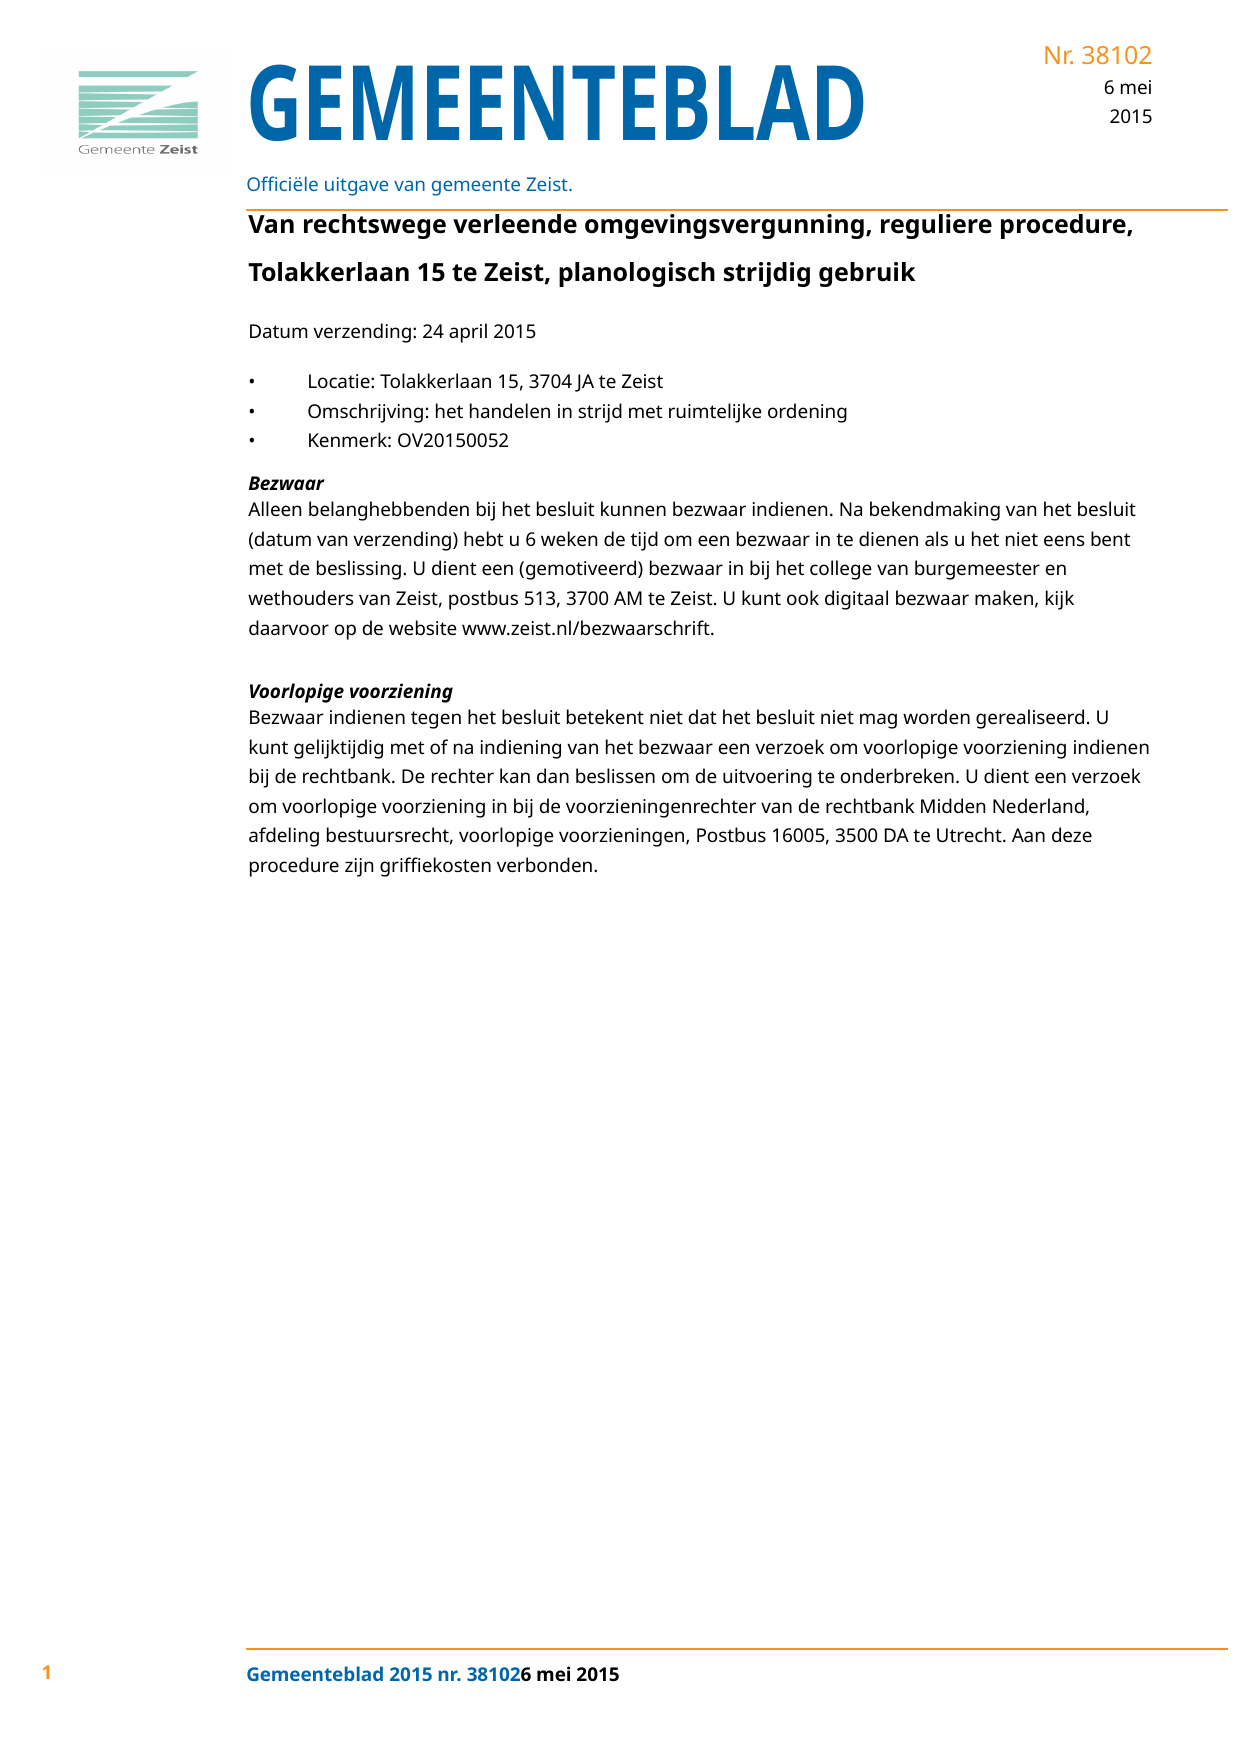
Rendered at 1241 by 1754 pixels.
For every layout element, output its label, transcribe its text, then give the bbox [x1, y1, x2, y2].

list Kenmerk: OV20150052 [248, 427, 1152, 453]
list Omschrijving: het handelen in strijd met ruimtelijke ordening [248, 398, 1152, 424]
text Bezwaar indienen tegen het besluit betekent niet dat het besluit niet mag worden gerealiseerd. U kunt gelijktijdig met of na indiening van het bezwaar een verzoek om voorlopige voorziening indienen bij de rechtbank. De rechter kan dan beslissen om de uitvoering te onderbreken. U dient een verzoek om voorlopige voorziening in bij de voorzieningenrechter van de rechtbank Midden Nederland, afdeling bestuursrecht, voorlopige voorzieningen, Postbus 16005, 3500 DA te Utrecht. Aan deze procedure zijn griffiekosten verbonden. [248, 704, 1152, 878]
text Van rechtswege verleende omgevingsvergunning, reguliere procedure, Tolakkerlaan 15 te Zeist, planologisch strijdig gebruik [248, 211, 1152, 288]
text Datum verzending: 24 april 2015 [248, 318, 1152, 344]
text Voorlopige voorziening [248, 679, 1152, 704]
text Alleen belanghebbenden bij het besluit kunnen bezwaar indienen. Na bekendmaking van het besluit (datum van verzending) hebt u 6 weken de tijd om een bezwaar in te dienen als u het niet eens bent met de beslissing. U dient een (gemotiveerd) bezwaar in bij het college van burgemeester en wethouders van Zeist, postbus 513, 3700 AM te Zeist. U kunt ook digitaal bezwaar maken, kijk daarvoor op de website www.zeist.nl/bezwaarschrift. [248, 496, 1152, 640]
list Locatie: Tolakkerlaan 15, 3704 JA te Zeist [248, 368, 1152, 394]
text Bezwaar [248, 471, 1152, 496]
picture [41, 47, 231, 172]
